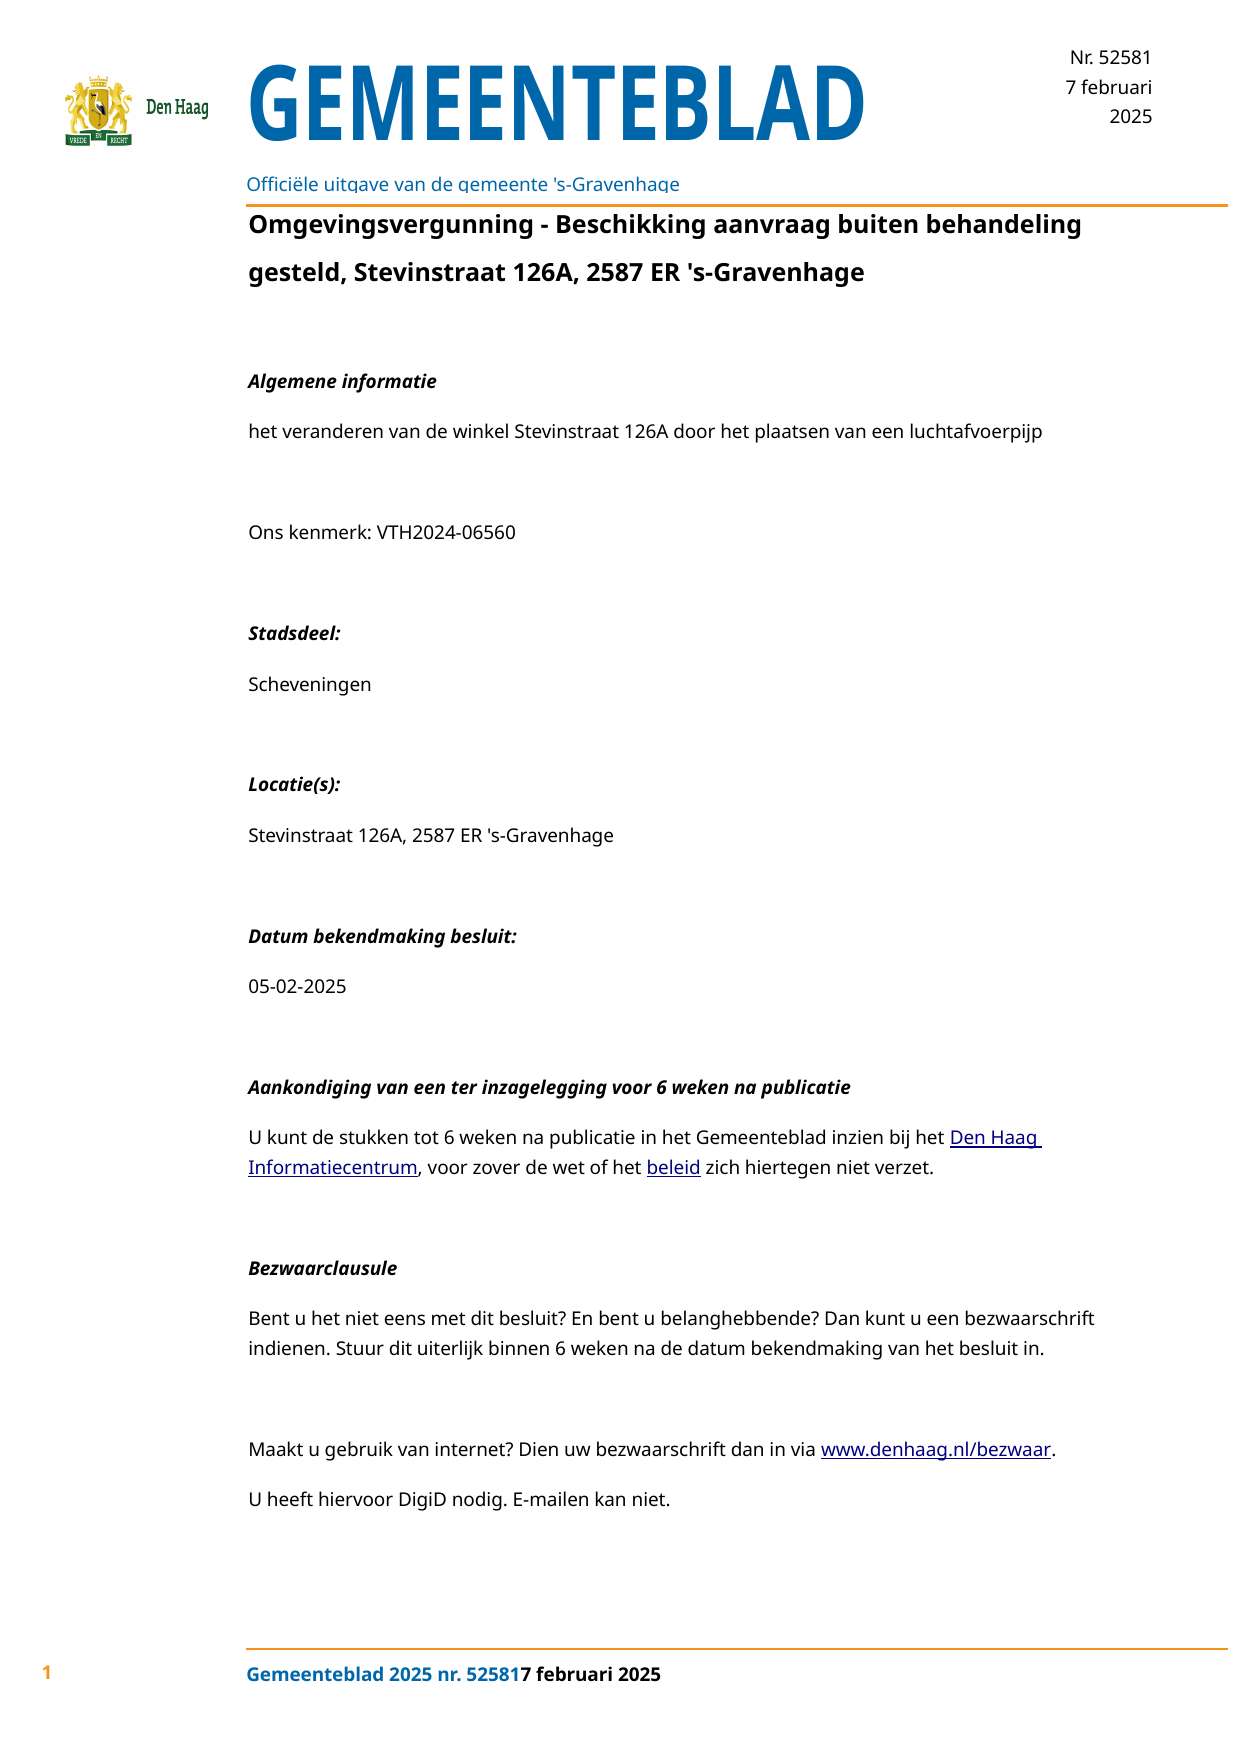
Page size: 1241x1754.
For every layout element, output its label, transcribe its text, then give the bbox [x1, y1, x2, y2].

text Aankondiging van een ter inzagelegging voor 6 weken na publicatie [248, 1074, 1152, 1100]
text Locatie(s): [248, 772, 1152, 797]
text Datum bekendmaking besluit: [248, 923, 1152, 949]
text Algemene informatie [248, 368, 1152, 394]
text Stevinstraat 126A, 2587 ER 's-Gravenhage [248, 822, 1152, 848]
text Scheveningen [248, 671, 1152, 697]
text Omgevingsvergunning - Beschikking aanvraag buiten behandeling gesteld, Stevinstraat 126A, 2587 ER 's-Gravenhage [248, 207, 1152, 288]
text Maakt u gebruik van internet? Dien uw bezwaarschrift dan in via www.denhaag.nl/bezwaar. [248, 1436, 1152, 1462]
text Ons kenmerk: VTH2024-06560 [248, 519, 1152, 545]
picture [41, 47, 231, 172]
text U kunt de stukken tot 6 weken na publicatie in het Gemeenteblad inzien bij het Den Haag Informatiecentrum, voor zover de wet of het beleid zich hiertegen niet verzet. [248, 1124, 1152, 1180]
text Bent u het niet eens met dit besluit? En bent u belanghebbende? Dan kunt u een bezwaarschrift indienen. Stuur dit uiterlijk binnen 6 weken na de datum bekendmaking van het besluit in. [248, 1305, 1152, 1361]
text 05-02-2025 [248, 973, 1152, 999]
text Bezwaarclausule [248, 1255, 1152, 1281]
text Stadsdeel: [248, 620, 1152, 646]
text het veranderen van de winkel Stevinstraat 126A door het plaatsen van een luchtafvoerpijp [248, 419, 1152, 444]
text U heeft hiervoor DigiD nodig. E-mailen kan niet. [248, 1486, 1152, 1512]
